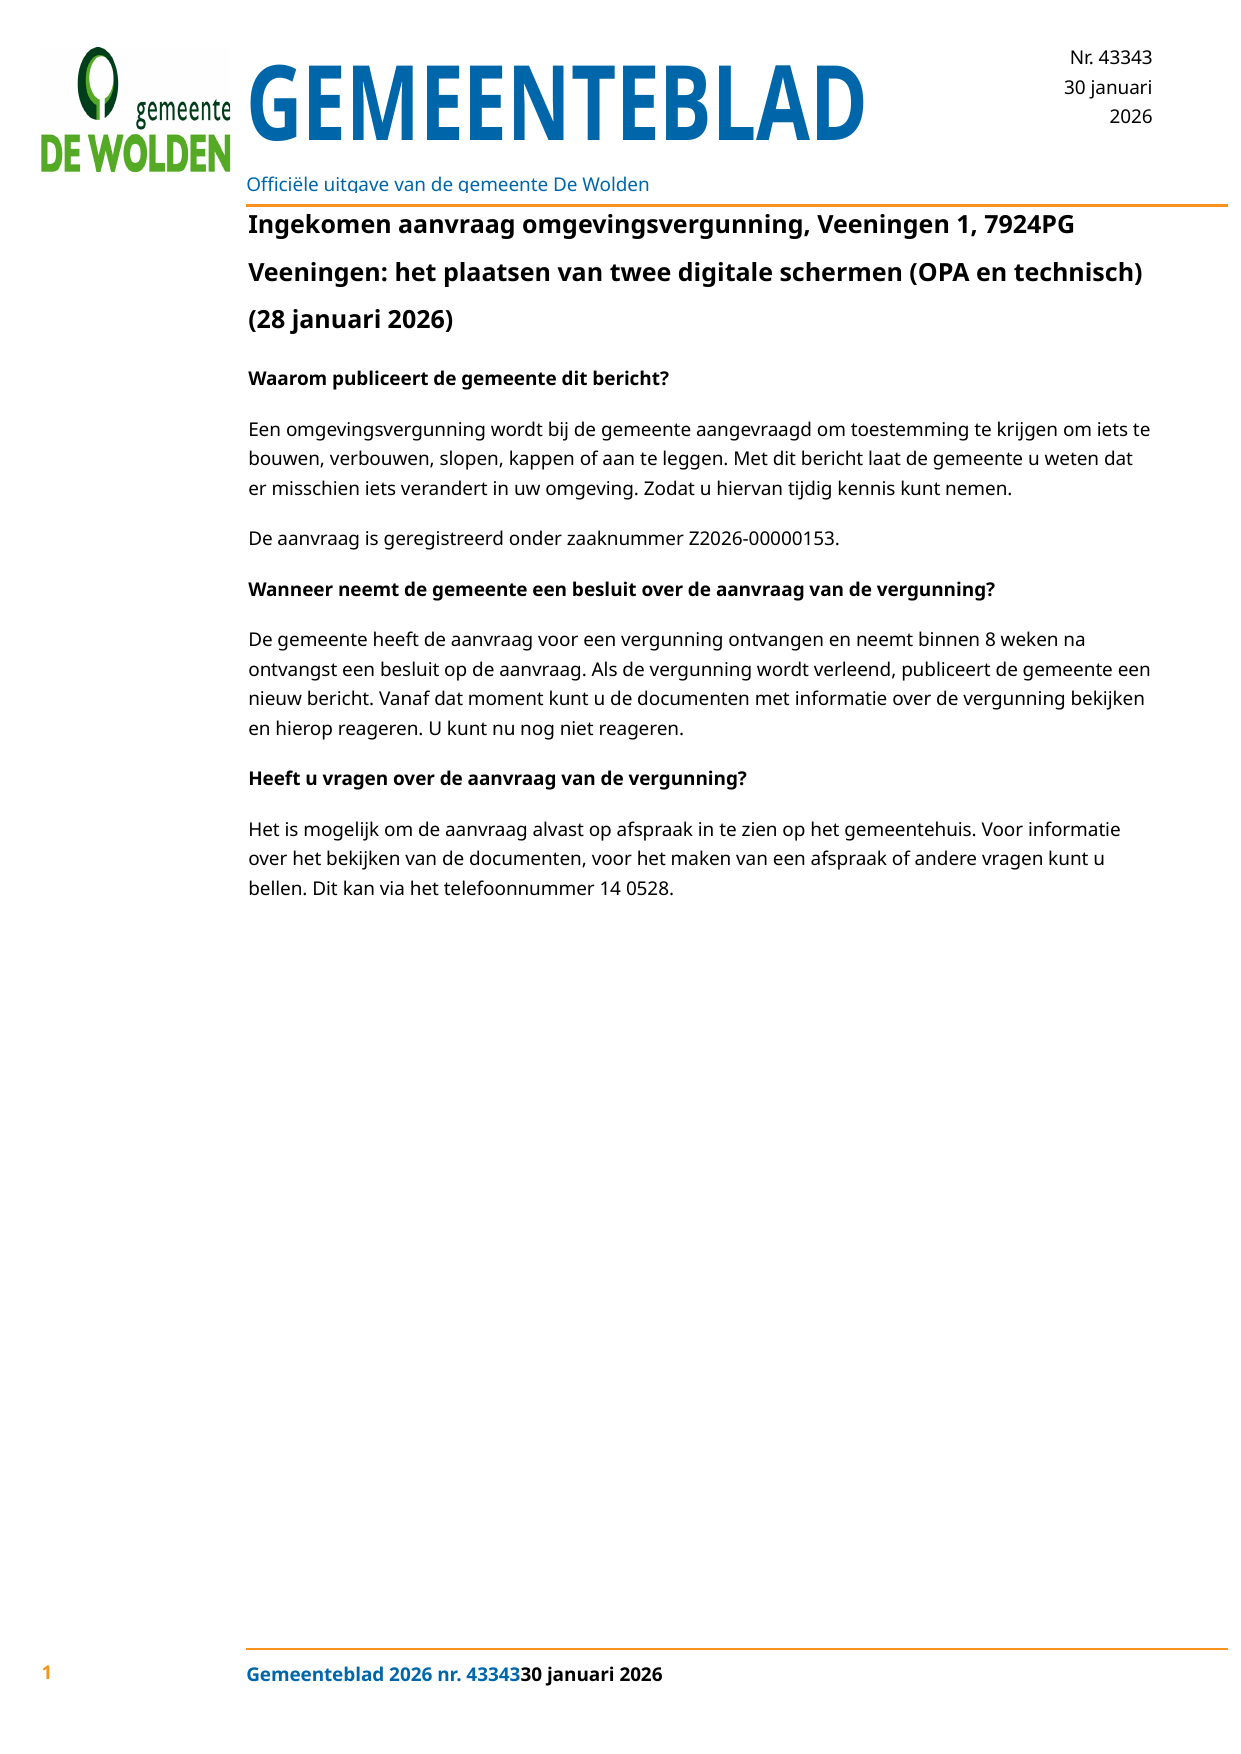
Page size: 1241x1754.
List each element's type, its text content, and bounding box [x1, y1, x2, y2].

text Een omgevingsvergunning wordt bij de gemeente aangevraagd om toestemming te krijgen om iets te bouwen, verbouwen, slopen, kappen of aan te leggen. Met dit bericht laat de gemeente u weten dat er misschien iets verandert in uw omgeving. Zodat u hiervan tijdig kennis kunt nemen. [248, 416, 1152, 501]
picture [41, 47, 231, 172]
text Ingekomen aanvraag omgevingsvergunning, Veeningen 1, 7924PG Veeningen: het plaatsen van twee digitale schermen (OPA en technisch) (28 januari 2026) [248, 207, 1152, 336]
text Heeft u vragen over de aanvraag van de vergunning? [248, 766, 1152, 791]
text De gemeente heeft de aanvraag voor een vergunning ontvangen en neemt binnen 8 weken na ontvangst een besluit op de aanvraag. Als de vergunning wordt verleend, publiceert de gemeente een nieuw bericht. Vanaf dat moment kunt u de documenten met informatie over de vergunning bekijken en hierop reageren. U kunt nu nog niet reageren. [248, 626, 1152, 741]
text Het is mogelijk om de aanvraag alvast op afspraak in te zien op het gemeentehuis. Voor informatie over het bekijken van de documenten, voor het maken van een afspraak of andere vragen kunt u bellen. Dit kan via het telefoonnummer 14 0528. [248, 816, 1152, 901]
text Wanneer neemt de gemeente een besluit over de aanvraag van de vergunning? [248, 576, 1152, 602]
text De aanvraag is geregistreerd onder zaaknummer Z2026-00000153. [248, 526, 1152, 551]
text Waarom publiceert de gemeente dit bericht? [248, 366, 1152, 391]
